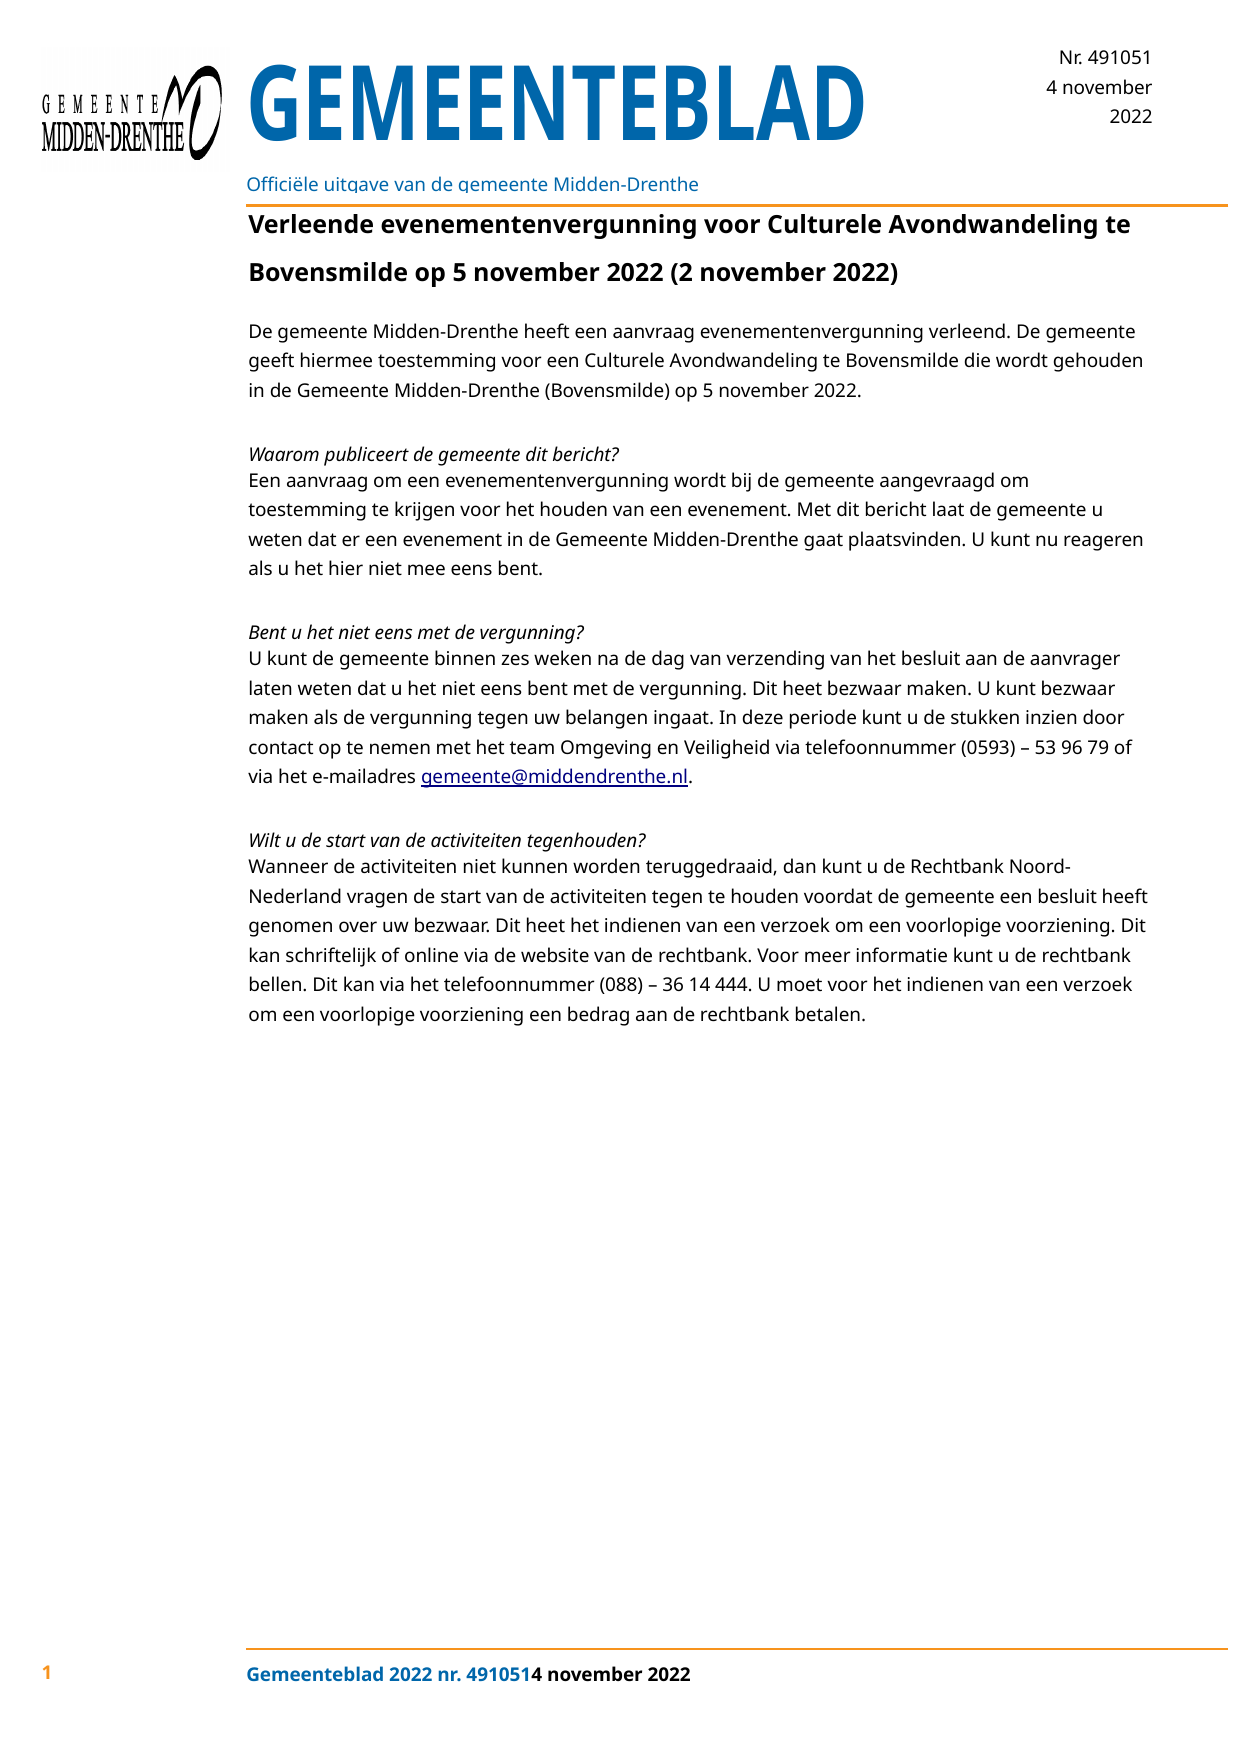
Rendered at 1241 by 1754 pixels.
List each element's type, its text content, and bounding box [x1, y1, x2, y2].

text Verleende evenementenvergunning voor Culturele Avondwandeling te Bovensmilde op 5 november 2022 (2 november 2022) [248, 207, 1152, 288]
picture [41, 47, 231, 172]
text Wanneer de activiteiten niet kunnen worden teruggedraaid, dan kunt u de Rechtbank Noord-Nederland vragen de start van de activiteiten tegen te houden voordat de gemeente een besluit heeft genomen over uw bezwaar. Dit heet het indienen van een verzoek om een voorlopige voorziening. Dit kan schriftelijk of online via de website van de rechtbank. Voor meer informatie kunt u de rechtbank bellen. Dit kan via het telefoonnummer (088) – 36 14 444. U moet voor het indienen van een verzoek om een voorlopige voorziening een bedrag aan de rechtbank betalen. [248, 853, 1152, 1027]
text Waarom publiceert de gemeente dit bericht? [248, 441, 1152, 467]
text De gemeente Midden-Drenthe heeft een aanvraag evenementenvergunning verleend. De gemeente geeft hiermee toestemming voor een Culturele Avondwandeling te Bovensmilde die wordt gehouden in de Gemeente Midden-Drenthe (Bovensmilde) op 5 november 2022. [248, 318, 1152, 403]
text Wilt u de start van de activiteiten tegenhouden? [248, 827, 1152, 853]
text Een aanvraag om een evenementenvergunning wordt bij de gemeente aangevraagd om toestemming te krijgen voor het houden van een evenement. Met dit bericht laat de gemeente u weten dat er een evenement in de Gemeente Midden-Drenthe gaat plaatsvinden. U kunt nu reageren als u het hier niet mee eens bent. [248, 467, 1152, 581]
text Bent u het niet eens met de vergunning? [248, 619, 1152, 645]
text U kunt de gemeente binnen zes weken na de dag van verzending van het besluit aan de aanvrager laten weten dat u het niet eens bent met de vergunning. Dit heet bezwaar maken. U kunt bezwaar maken als de vergunning tegen uw belangen ingaat. In deze periode kunt u de stukken inzien door contact op te nemen met het team Omgeving en Veiligheid via telefoonnummer (0593) – 53 96 79 of via het e-mailadres gemeente@middendrenthe.nl. [248, 645, 1152, 789]
